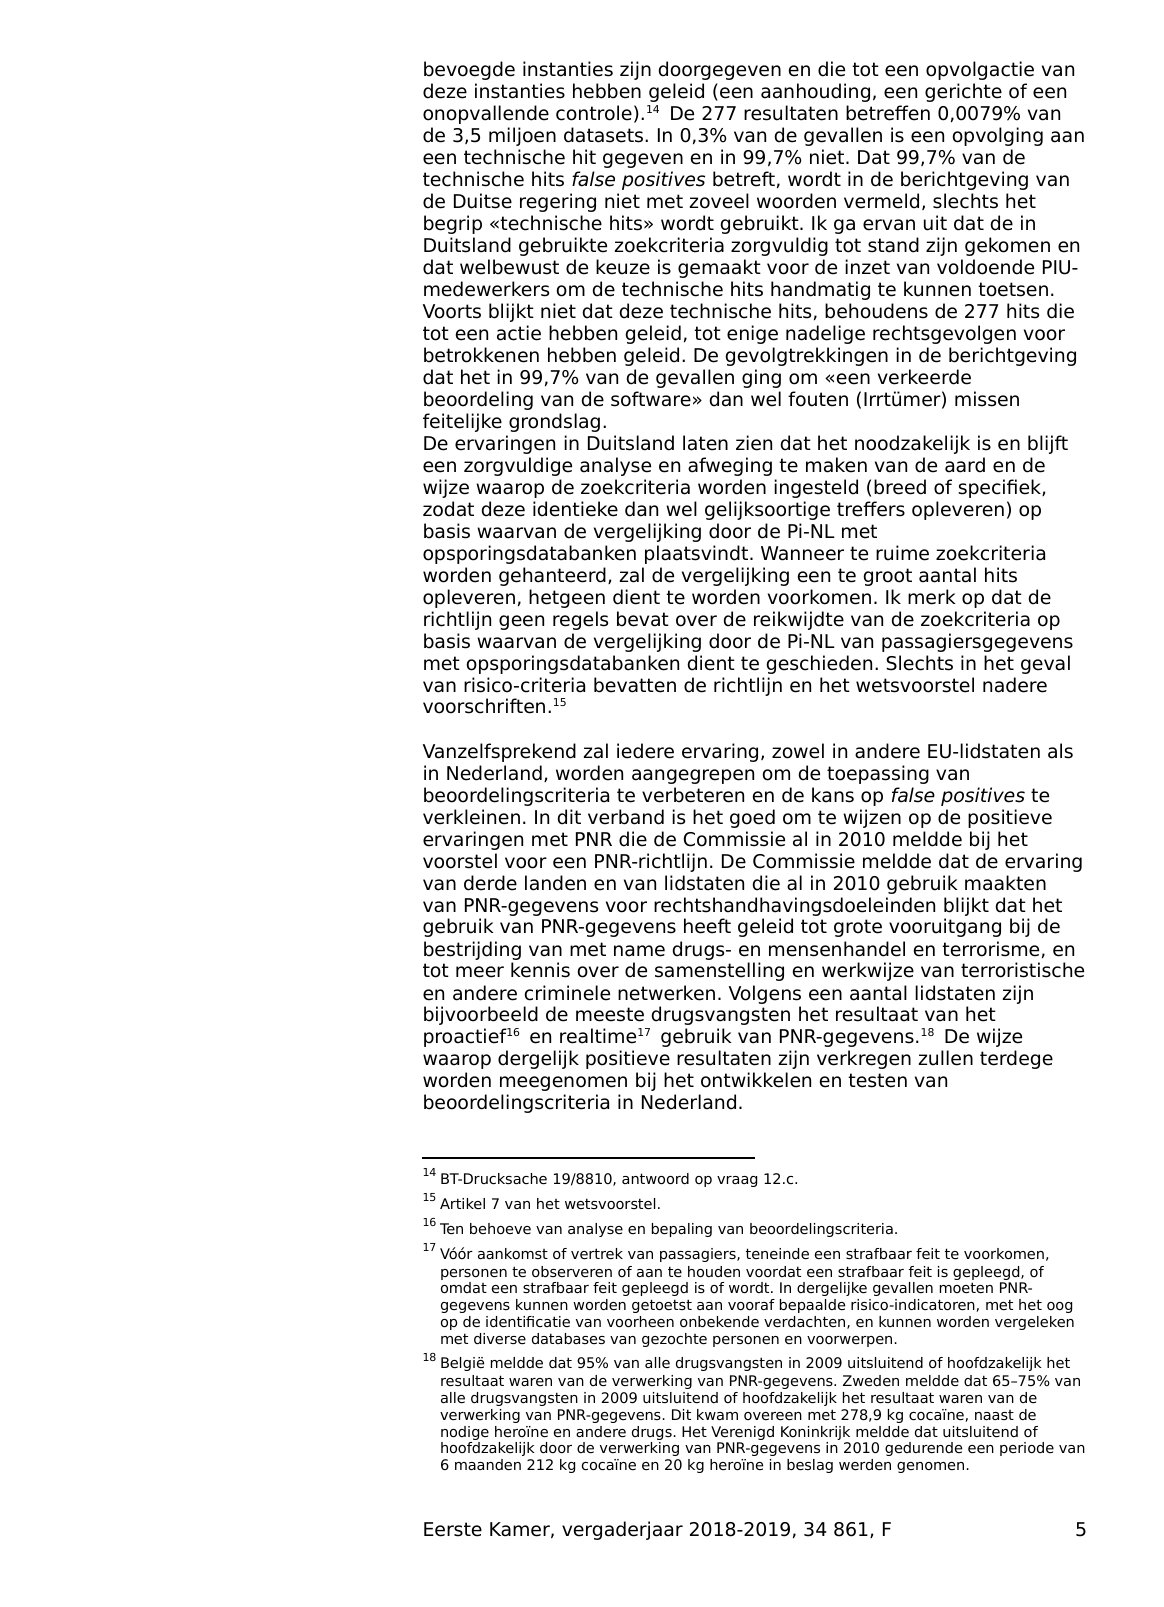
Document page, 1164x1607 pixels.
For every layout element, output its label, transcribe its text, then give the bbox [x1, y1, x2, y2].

text Artikel 7 van het wetsvoorstel. [422, 1192, 1087, 1214]
text Vanzelfsprekend zal iedere ervaring, zowel in andere EU-lidstaten als in Nederland, worden aangegrepen om de toepassing van beoordelingscriteria te verbeteren en de kans op false positives te verkleinen. In dit verband is het goed om te wijzen op de positieve ervaringen met PNR die de Commissie al in 2010 meldde bij het voorstel voor een PNR-richtlijn. De Commissie meldde dat de ervaring van derde landen en van lidstaten die al in 2010 gebruik maakten van PNR-gegevens voor rechtshandhavingsdoeleinden blijkt dat het gebruik van PNR-gegevens heeft geleid tot grote vooruitgang bij de bestrijding van met name drugs- en mensenhandel en terrorisme, en tot meer kennis over de samenstelling en werkwijze van terroristische en andere criminele netwerken. Volgens een aantal lidstaten zijn bijvoorbeeld de meeste drugsvangsten het resultaat van het proactief en realtime gebruik van PNR-gegevens. De wijze waarop dergelijk positieve resultaten zijn verkregen zullen terdege worden meegenomen bij het ontwikkelen en testen van beoordelingscriteria in Nederland. [422, 741, 1087, 1114]
text De ervaringen in Duitsland laten zien dat het noodzakelijk is en blijft een zorgvuldige analyse en afweging te maken van de aard en de wijze waarop de zoekcriteria worden ingesteld (breed of specifiek, zodat deze identieke dan wel gelijksoortige treffers opleveren) op basis waarvan de vergelijking door de Pi-NL met opsporingsdatabanken plaatsvindt. Wanneer te ruime zoekcriteria worden gehanteerd, zal de vergelijking een te groot aantal hits opleveren, hetgeen dient te worden voorkomen. Ik merk op dat de richtlijn geen regels bevat over de reikwijdte van de zoekcriteria op basis waarvan de vergelijking door de Pi-NL van passagiersgegevens met opsporingsdatabanken dient te geschieden. Slechts in het geval van risico-criteria bevatten de richtlijn en het wetsvoorstel nadere voorschriften. [422, 433, 1087, 718]
text België meldde dat 95% van alle drugsvangsten in 2009 uitsluitend of hoofdzakelijk het resultaat waren van de verwerking van PNR-gegevens. Zweden meldde dat 65–75% van alle drugsvangsten in 2009 uitsluitend of hoofdzakelijk het resultaat waren van de verwerking van PNR-gegevens. Dit kwam overeen met 278,9 kg cocaïne, naast de nodige heroïne en andere drugs. Het Verenigd Koninkrijk meldde dat uitsluitend of hoofdzakelijk door de verwerking van PNR-gegevens in 2010 gedurende een periode van 6 maanden 212 kg cocaïne en 20 kg heroïne in beslag werden genomen. [422, 1351, 1087, 1474]
text Ten behoeve van analyse en bepaling van beoordelingscriteria. [422, 1217, 1087, 1239]
text Vóór aankomst of vertrek van passagiers, teneinde een strafbaar feit te voorkomen, personen te observeren of aan te houden voordat een strafbaar feit is gepleegd, of omdat een strafbaar feit gepleegd is of wordt. In dergelijke gevallen moeten PNR-gegevens kunnen worden getoetst aan vooraf bepaalde risico-indicatoren, met het oog op de identificatie van voorheen onbekende verdachten, en kunnen worden vergeleken met diverse databases van gezochte personen en voorwerpen. [422, 1242, 1087, 1348]
text BT-Drucksache 19/8810, antwoord op vraag 12.c. [422, 1167, 1087, 1189]
text bevoegde instanties zijn doorgegeven en die tot een opvolgactie van deze instanties hebben geleid (een aanhouding, een gerichte of een onopvallende controle). De 277 resultaten betreffen 0,0079% van de 3,5 miljoen datasets. In 0,3% van de gevallen is een opvolging aan een technische hit gegeven en in 99,7% niet. Dat 99,7% van de technische hits false positives betreft, wordt in de berichtgeving van de Duitse regering niet met zoveel woorden vermeld, slechts het begrip «technische hits» wordt gebruikt. Ik ga ervan uit dat de in Duitsland gebruikte zoekcriteria zorgvuldig tot stand zijn gekomen en dat welbewust de keuze is gemaakt voor de inzet van voldoende PIU-medewerkers om de technische hits handmatig te kunnen toetsen. Voorts blijkt niet dat deze technische hits, behoudens de 277 hits die tot een actie hebben geleid, tot enige nadelige rechtsgevolgen voor betrokkenen hebben geleid. De gevolgtrekkingen in de berichtgeving dat het in 99,7% van de gevallen ging om «een verkeerde beoordeling van de software» dan wel fouten (Irrtümer) missen feitelijke grondslag. [422, 59, 1087, 433]
